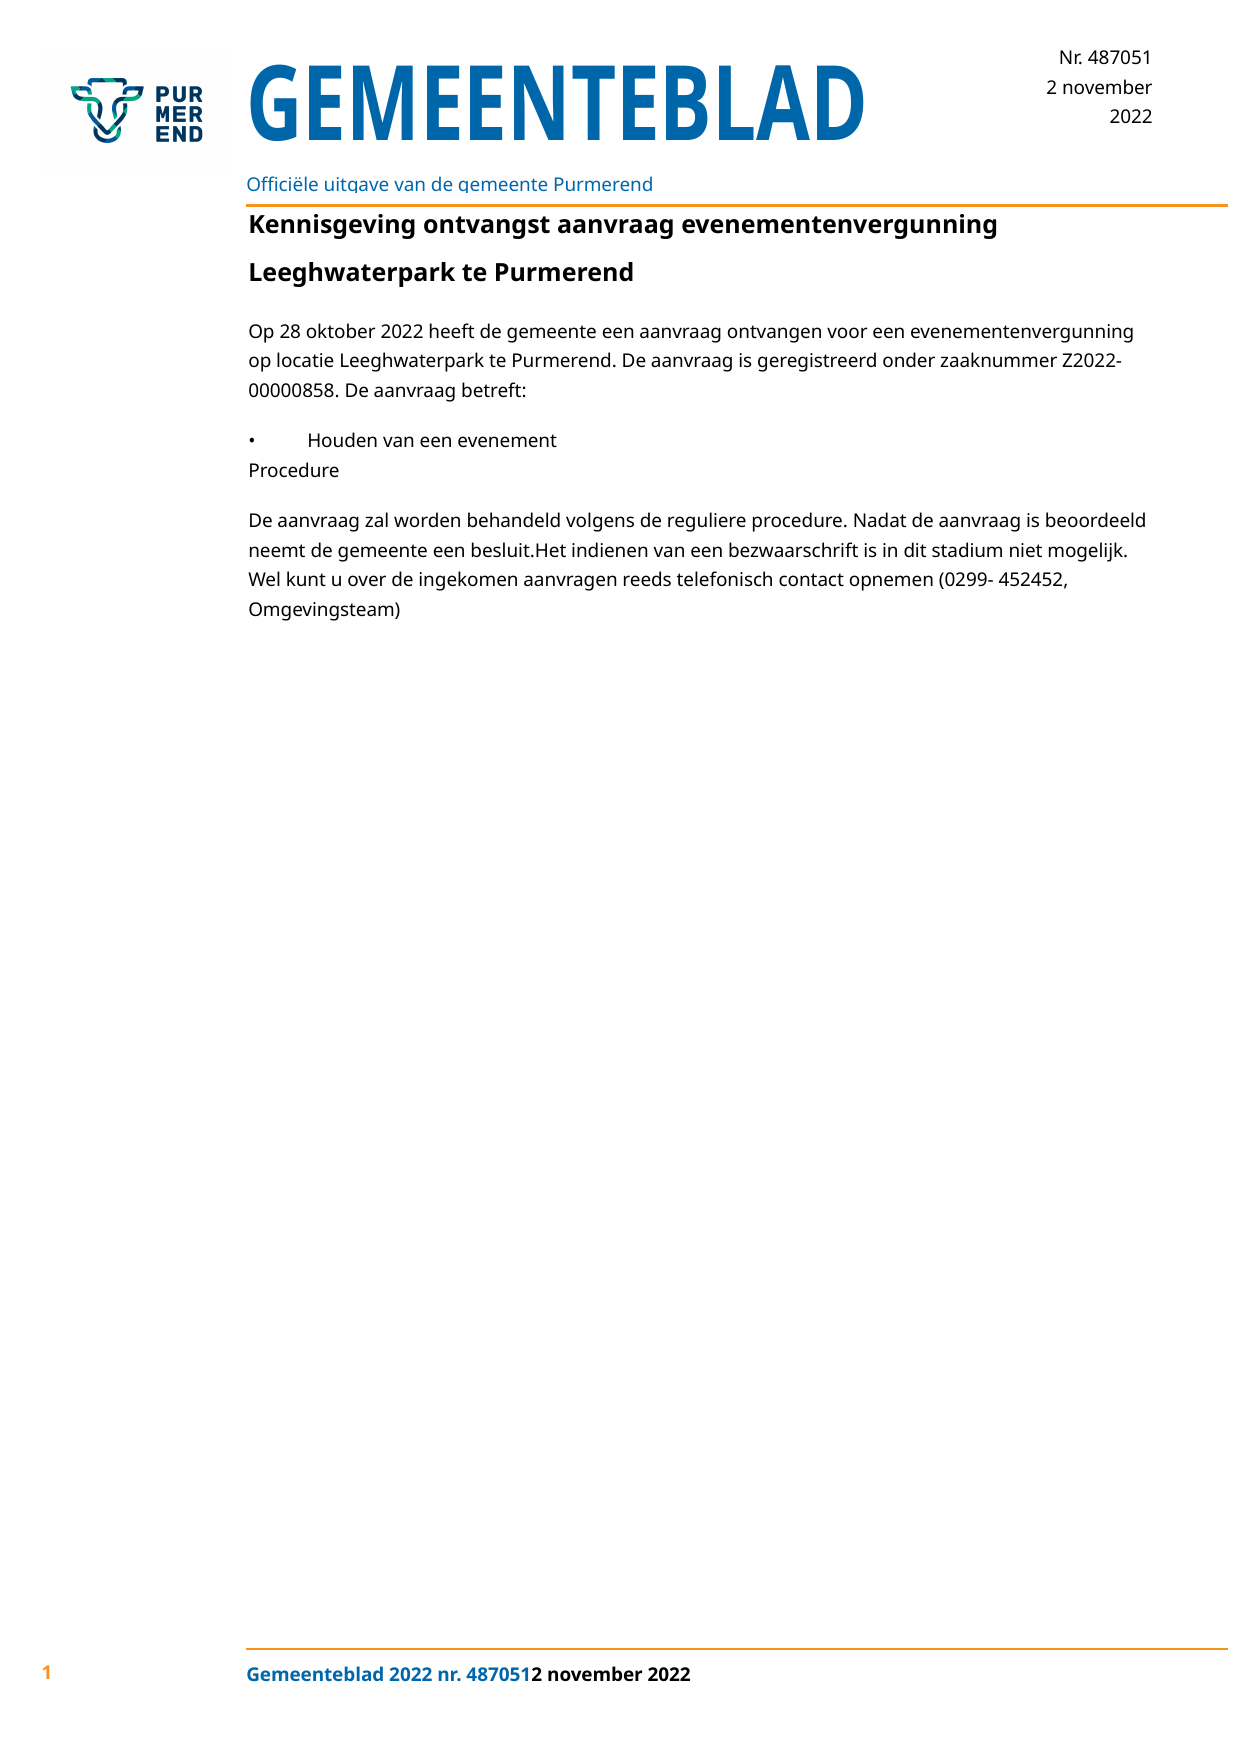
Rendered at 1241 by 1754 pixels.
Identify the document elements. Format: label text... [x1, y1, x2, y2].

text Procedure [248, 457, 1152, 483]
list Houden van een evenement [248, 427, 1152, 453]
text De aanvraag zal worden behandeld volgens de reguliere procedure. Nadat de aanvraag is beoordeeld neemt de gemeente een besluit.Het indienen van een bezwaarschrift is in dit stadium niet mogelijk. Wel kunt u over de ingekomen aanvragen reeds telefonisch contact opnemen (0299- 452452, Omgevingsteam) [248, 507, 1152, 622]
text Op 28 oktober 2022 heeft de gemeente een aanvraag ontvangen voor een evenementenvergunning op locatie Leeghwaterpark te Purmerend. De aanvraag is geregistreerd onder zaaknummer Z2022-00000858. De aanvraag betreft: [248, 318, 1152, 403]
text Kennisgeving ontvangst aanvraag evenementenvergunning Leeghwaterpark te Purmerend [248, 207, 1152, 288]
picture [41, 47, 231, 172]
